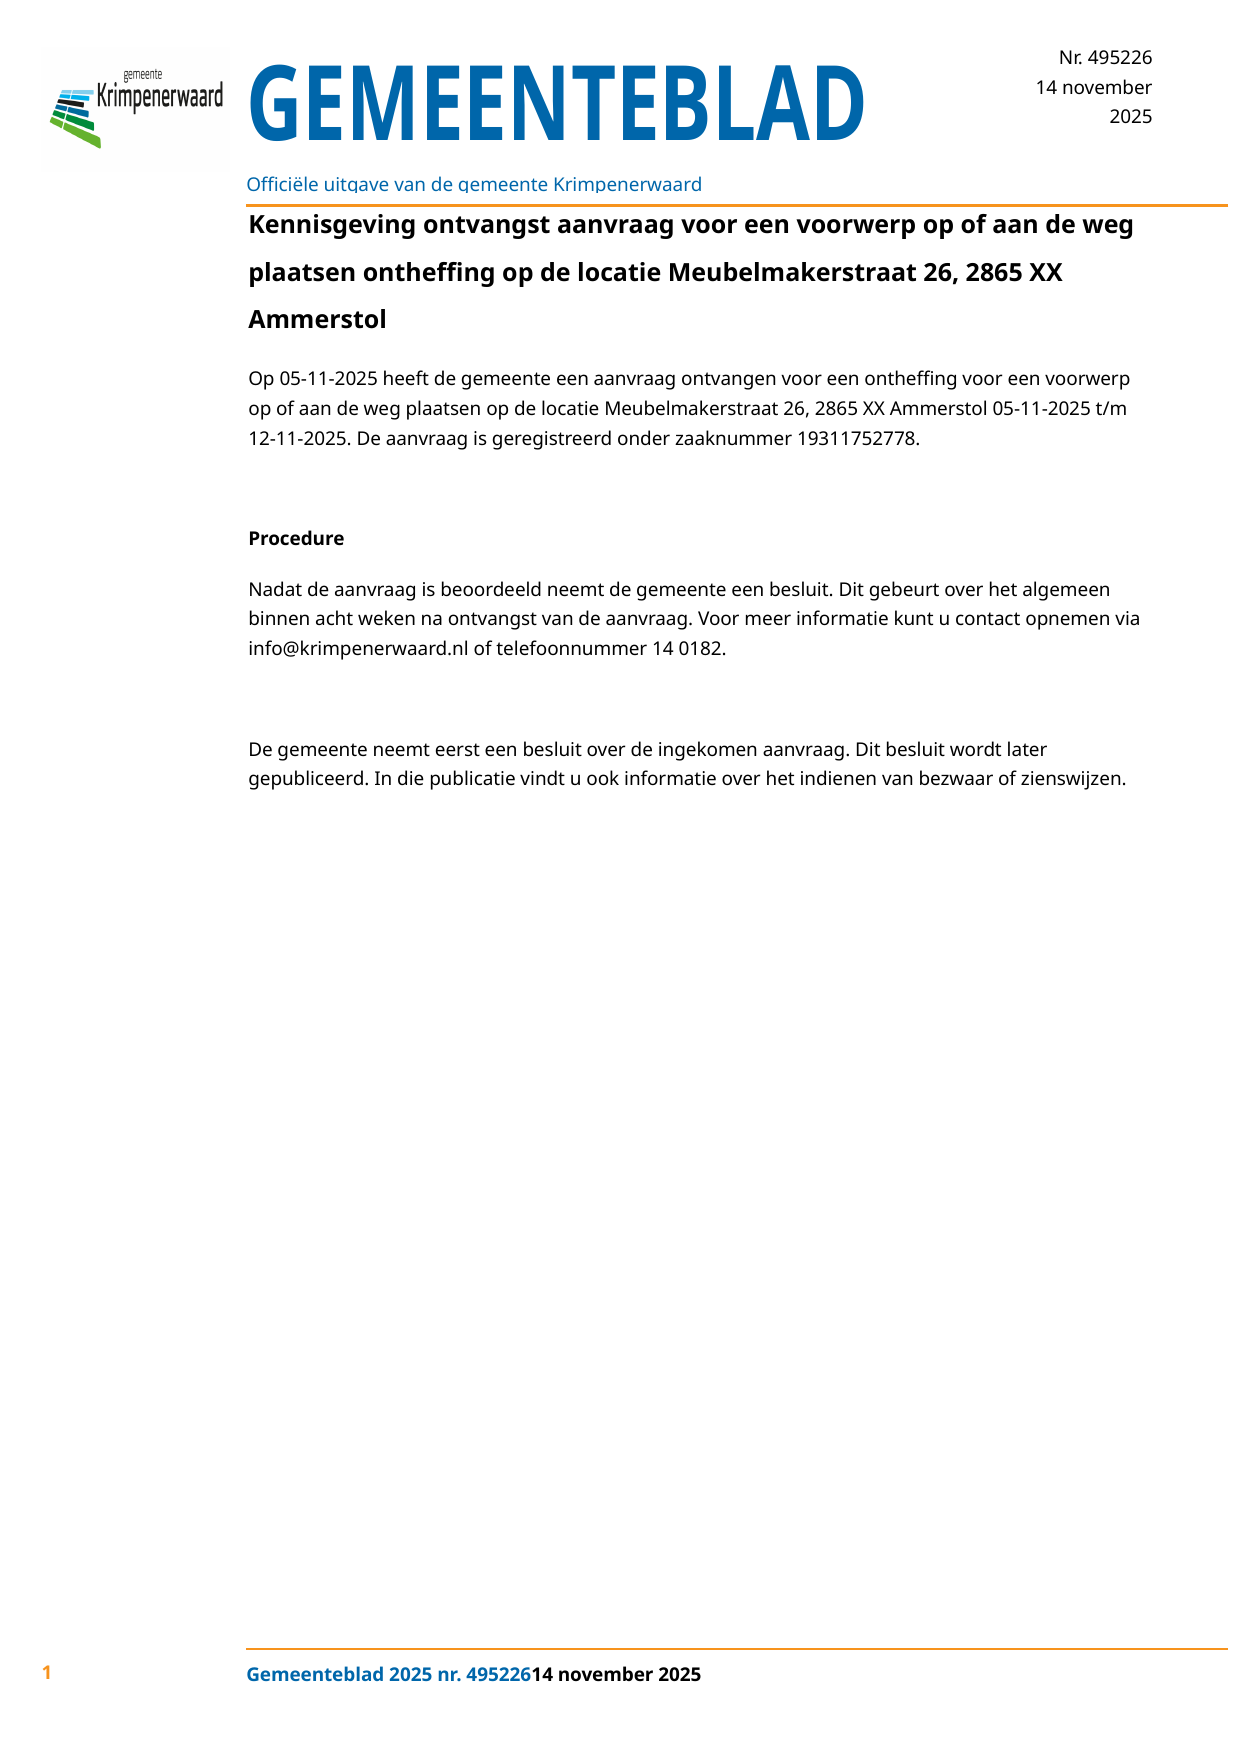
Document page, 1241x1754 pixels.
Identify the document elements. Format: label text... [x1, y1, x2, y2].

text Op 05-11-2025 heeft de gemeente een aanvraag ontvangen voor een ontheffing voor een voorwerp op of aan de weg plaatsen op de locatie Meubelmakerstraat 26, 2865 XX Ammerstol 05-11-2025 t/m 12-11-2025. De aanvraag is geregistreerd onder zaaknummer 19311752778. [248, 366, 1152, 450]
text Procedure [248, 526, 1152, 551]
text De gemeente neemt eerst een besluit over de ingekomen aanvraag. Dit besluit wordt later gepubliceerd. In die publicatie vindt u ook informatie over het indienen van bezwaar of zienswijzen. [248, 736, 1152, 791]
text Nadat de aanvraag is beoordeeld neemt de gemeente een besluit. Dit gebeurt over het algemeen binnen acht weken na ontvangst van de aanvraag. Voor meer informatie kunt u contact opnemen via info@krimpenerwaard.nl of telefoonnummer 14 0182. [248, 576, 1152, 661]
text Kennisgeving ontvangst aanvraag voor een voorwerp op of aan de weg plaatsen ontheffing op de locatie Meubelmakerstraat 26, 2865 XX Ammerstol [248, 207, 1152, 336]
picture [41, 47, 231, 172]
